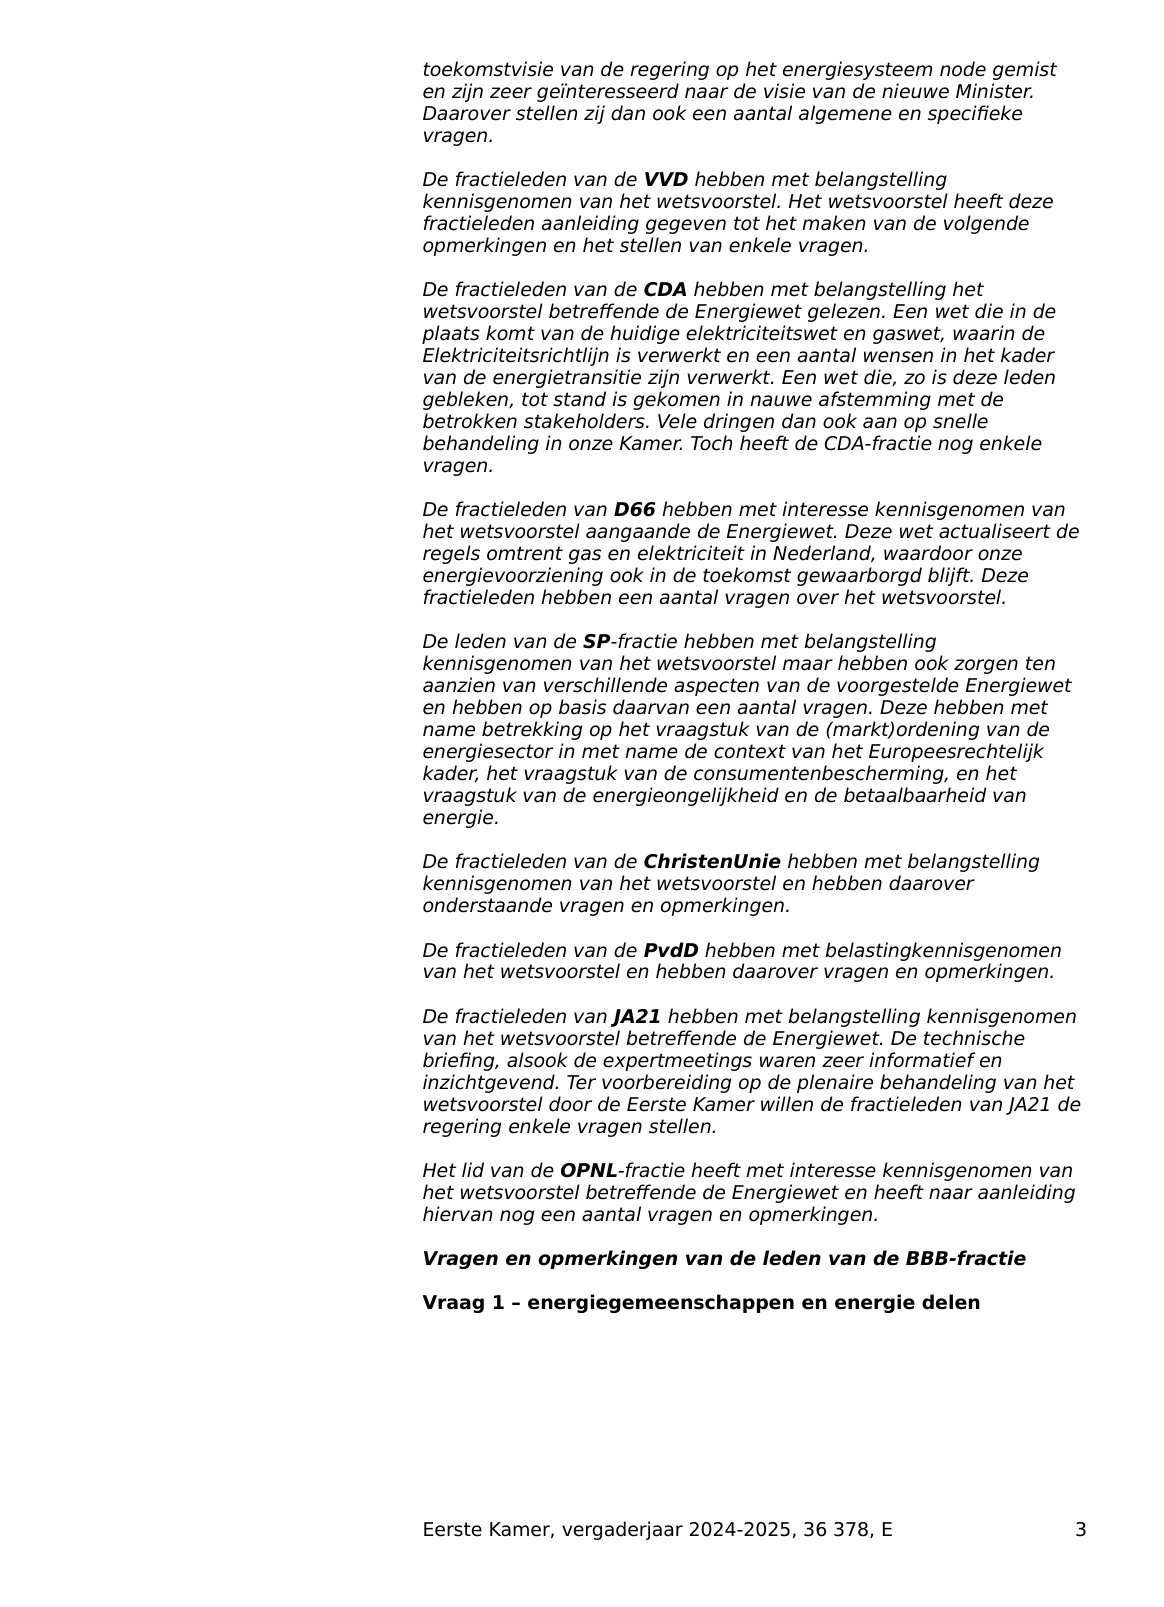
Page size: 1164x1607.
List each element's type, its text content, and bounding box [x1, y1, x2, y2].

subtitle Vragen en opmerkingen van de leden van de BBB-fractie [422, 1248, 1087, 1270]
text De fractieleden van JA21 hebben met belangstelling kennisgenomen van het wetsvoorstel betreffende de Energiewet. De technische briefing, alsook de expertmeetings waren zeer informatief en inzichtgevend. Ter voorbereiding op de plenaire behandeling van het wetsvoorstel door de Eerste Kamer willen de fractieleden van JA21 de regering enkele vragen stellen. [422, 1006, 1087, 1137]
text Het lid van de OPNL-fractie heeft met interesse kennisgenomen van het wetsvoorstel betreffende de Energiewet en heeft naar aanleiding hiervan nog een aantal vragen en opmerkingen. [422, 1160, 1087, 1226]
text De fractieleden van de CDA hebben met belangstelling het wetsvoorstel betreffende de Energiewet gelezen. Een wet die in de plaats komt van de huidige elektriciteitswet en gaswet, waarin de Elektriciteitsrichtlijn is verwerkt en een aantal wensen in het kader van de energietransitie zijn verwerkt. Een wet die, zo is deze leden gebleken, tot stand is gekomen in nauwe afstemming met de betrokken stakeholders. Vele dringen dan ook aan op snelle behandeling in onze Kamer. Toch heeft de CDA-fractie nog enkele vragen. [422, 279, 1087, 477]
subtitle Vraag 1 – energiegemeenschappen en energie delen [422, 1292, 1087, 1314]
text De fractieleden van D66 hebben met interesse kennisgenomen van het wetsvoorstel aangaande de Energiewet. Deze wet actualiseert de regels omtrent gas en elektriciteit in Nederland, waardoor onze energievoorziening ook in de toekomst gewaarborgd blijft. Deze fractieleden hebben een aantal vragen over het wetsvoorstel. [422, 499, 1087, 609]
text De fractieleden van de PvdD hebben met belastingkennisgenomen van het wetsvoorstel en hebben daarover vragen en opmerkingen. [422, 939, 1087, 983]
text toekomstvisie van de regering op het energiesysteem node gemist en zijn zeer geïnteresseerd naar de visie van de nieuwe Minister. Daarover stellen zij dan ook een aantal algemene en specifieke vragen. [422, 59, 1087, 147]
text De fractieleden van de VVD hebben met belangstelling kennisgenomen van het wetsvoorstel. Het wetsvoorstel heeft deze fractieleden aanleiding gegeven tot het maken van de volgende opmerkingen en het stellen van enkele vragen. [422, 169, 1087, 257]
text De leden van de SP-fractie hebben met belangstelling kennisgenomen van het wetsvoorstel maar hebben ook zorgen ten aanzien van verschillende aspecten van de voorgestelde Energiewet en hebben op basis daarvan een aantal vragen. Deze hebben met name betrekking op het vraagstuk van de (markt)ordening van de energiesector in met name de context van het Europeesrechtelijk kader, het vraagstuk van de consumentenbescherming, en het vraagstuk van de energieongelijkheid en de betaalbaarheid van energie. [422, 631, 1087, 829]
text De fractieleden van de ChristenUnie hebben met belangstelling kennisgenomen van het wetsvoorstel en hebben daarover onderstaande vragen en opmerkingen. [422, 851, 1087, 917]
